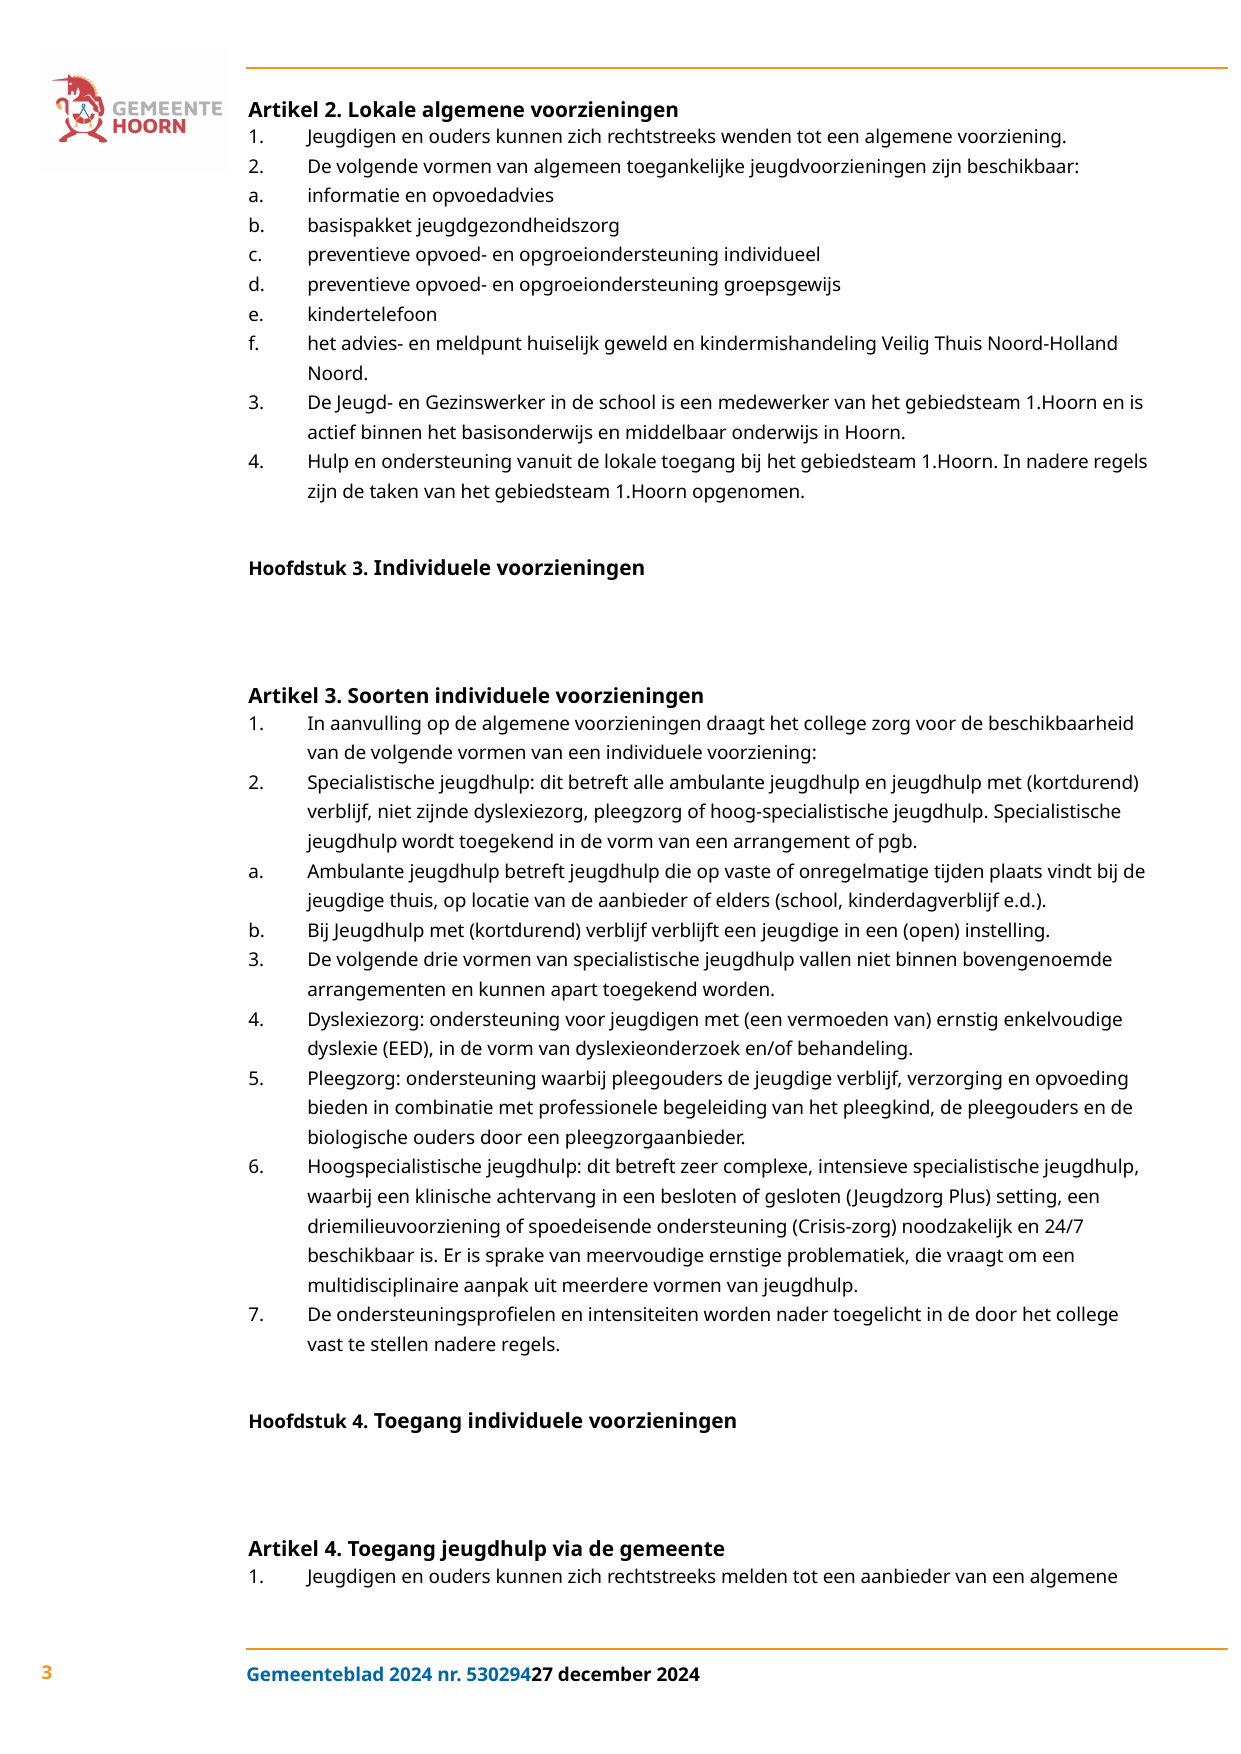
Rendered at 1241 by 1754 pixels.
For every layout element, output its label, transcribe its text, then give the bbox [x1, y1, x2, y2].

list Bij Jeugdhulp met (kortdurend) verblijf verblijft een jeugdige in een (open) instelling. [248, 917, 1152, 943]
list preventieve opvoed- en opgroeiondersteuning individueel [248, 242, 1152, 267]
list Pleegzorg: ondersteuning waarbij pleegouders de jeugdige verblijf, verzorging en opvoeding bieden in combinatie met professionele begeleiding van het pleegkind, de pleegouders en de biologische ouders door een pleegzorgaanbieder. [248, 1065, 1152, 1150]
list het advies- en meldpunt huiselijk geweld en kindermishandeling Veilig Thuis Noord-Holland Noord. [248, 330, 1152, 386]
text Artikel 3. Soorten individuele voorzieningen [248, 682, 1152, 710]
list Jeugdigen en ouders kunnen zich rechtstreeks melden tot een aanbieder van een algemene [248, 1563, 1152, 1589]
list basispakket jeugdgezondheidszorg [248, 212, 1152, 238]
list preventieve opvoed- en opgroeiondersteuning groepsgewijs [248, 271, 1152, 297]
list De volgende vormen van algemeen toegankelijke jeugdvoorzieningen zijn beschikbaar: [248, 153, 1152, 178]
picture [41, 47, 231, 172]
list Hoogspecialistische jeugdhulp: dit betreft zeer complexe, intensieve specialistische jeugdhulp, waarbij een klinische achtervang in een besloten of gesloten (Jeugdzorg Plus) setting, een driemilieuvoorziening of spoedeisende ondersteuning (Crisis-zorg) noodzakelijk en 24/7 beschikbaar is. Er is sprake van meervoudige ernstige problematiek, die vraagt om een multidisciplinaire aanpak uit meerdere vormen van jeugdhulp. [248, 1154, 1152, 1298]
text Artikel 2. Lokale algemene voorzieningen [248, 95, 1152, 123]
list Specialistische jeugdhulp: dit betreft alle ambulante jeugdhulp en jeugdhulp met (kortdurend) verblijf, niet zijnde dyslexiezorg, pleegzorg of hoog-specialistische jeugdhulp. Specialistische jeugdhulp wordt toegekend in de vorm van een arrangement of pgb. [248, 769, 1152, 854]
list informatie en opvoedadvies [248, 182, 1152, 208]
list De volgende drie vormen van specialistische jeugdhulp vallen niet binnen bovengenoemde arrangementen en kunnen apart toegekend worden. [248, 947, 1152, 1002]
list kindertelefoon [248, 301, 1152, 326]
list In aanvulling op de algemene voorzieningen draagt het college zorg voor de beschikbaarheid van de volgende vormen van een individuele voorziening: [248, 710, 1152, 765]
list De Jeugd- en Gezinswerker in de school is een medewerker van het gebiedsteam 1.Hoorn en is actief binnen het basisonderwijs en middelbaar onderwijs in Hoorn. [248, 389, 1152, 445]
list Hulp en ondersteuning vanuit de lokale toegang bij het gebiedsteam 1.Hoorn. In nadere regels zijn de taken van het gebiedsteam 1.Hoorn opgenomen. [248, 449, 1152, 504]
list Dyslexiezorg: ondersteuning voor jeugdigen met (een vermoeden van) ernstig enkelvoudige dyslexie (EED), in de vorm van dyslexieonderzoek en/of behandeling. [248, 1006, 1152, 1061]
text Hoofdstuk 3. Individuele voorzieningen [248, 553, 1152, 582]
list Jeugdigen en ouders kunnen zich rechtstreeks wenden tot een algemene voorziening. [248, 123, 1152, 149]
list Ambulante jeugdhulp betreft jeugdhulp die op vaste of onregelmatige tijden plaats vindt bij de jeugdige thuis, op locatie van de aanbieder of elders (school, kinderdagverblijf e.d.). [248, 858, 1152, 913]
list De ondersteuningsprofielen en intensiteiten worden nader toegelicht in de door het college vast te stellen nadere regels. [248, 1302, 1152, 1357]
text Artikel 4. Toegang jeugdhulp via de gemeente [248, 1534, 1152, 1563]
text Hoofdstuk 4. Toegang individuele voorzieningen [248, 1406, 1152, 1435]
